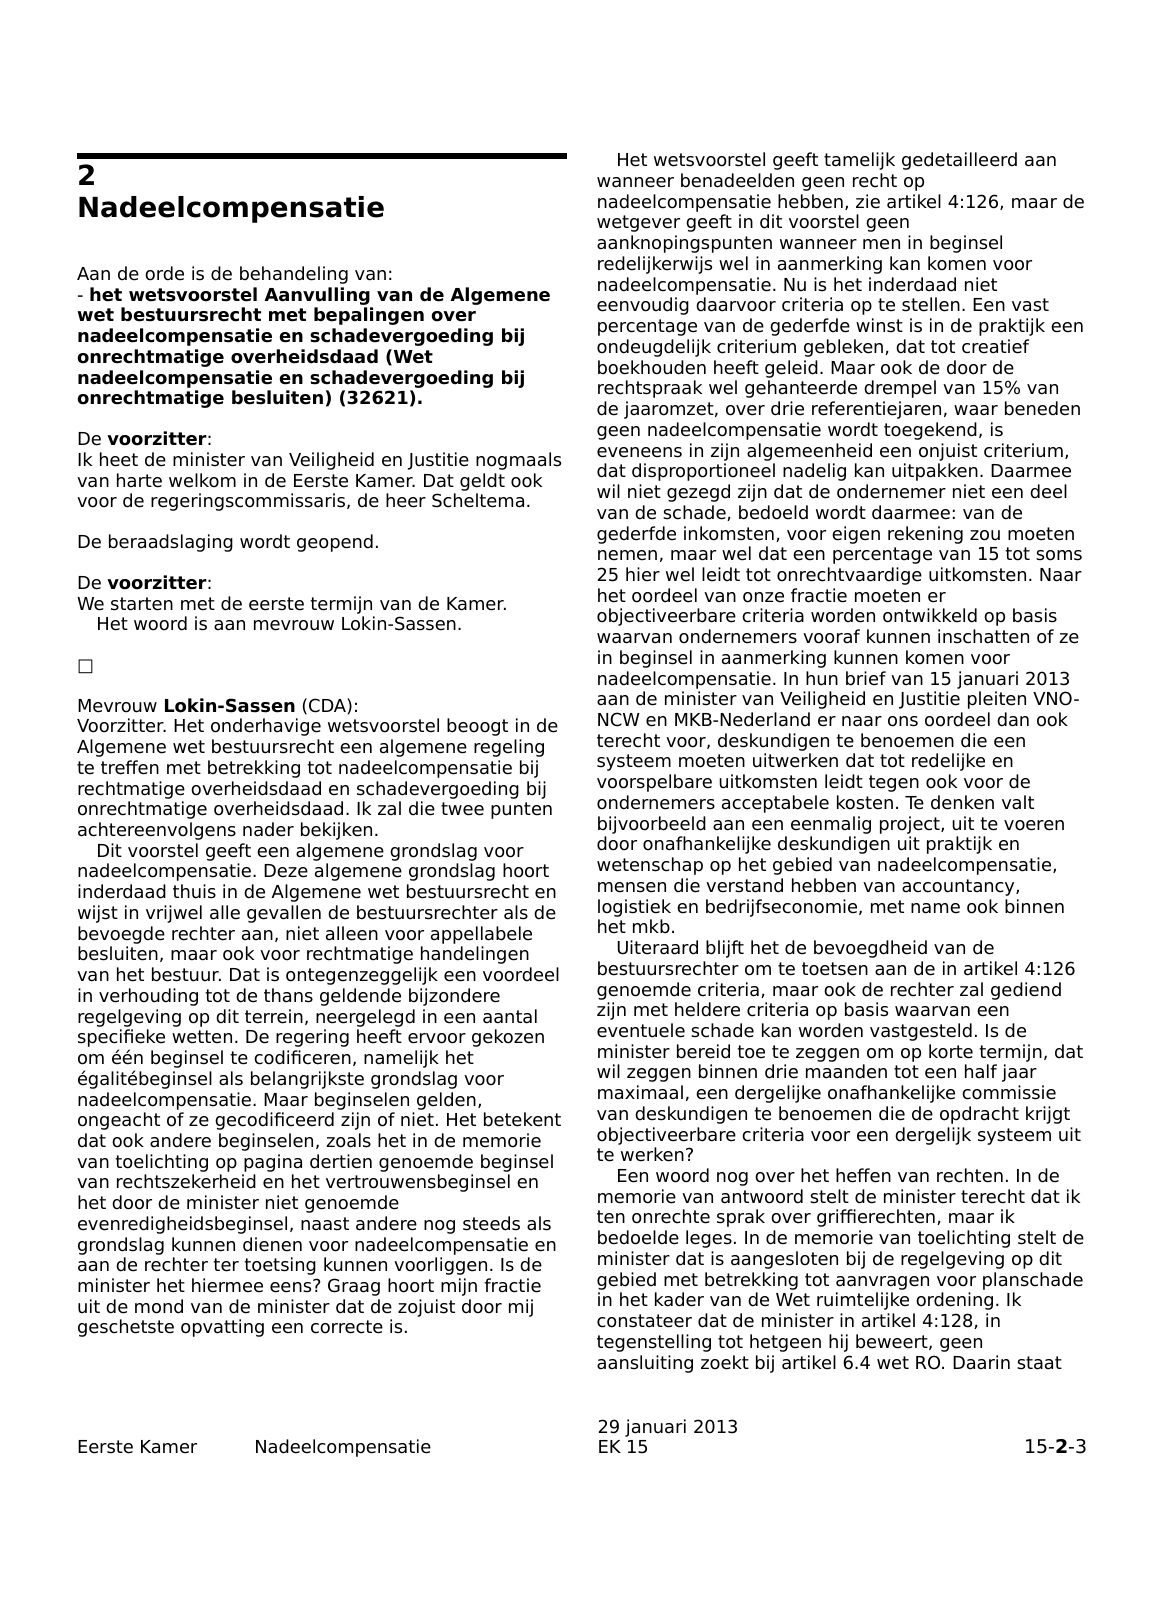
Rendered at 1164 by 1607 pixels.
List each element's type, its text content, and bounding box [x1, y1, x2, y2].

text De voorzitter: [77, 573, 567, 593]
title 2 Nadeelcompensatie [77, 159, 567, 224]
text □ [77, 655, 567, 676]
text Uiteraard blijft het de bevoegdheid van de bestuursrechter om te toetsen aan de in artikel 4:126 genoemde criteria, maar ook de rechter zal gediend zijn met heldere criteria op basis waarvan een eventuele schade kan worden vastgesteld. Is de minister bereid toe te zeggen om op korte termijn, dat wil zeggen binnen drie maanden tot een half jaar maximaal, een dergelijke onafhankelijke commissie van deskundigen te benoemen die de opdracht krijgt objectiveerbare criteria voor een dergelijk systeem uit te werken? [596, 938, 1087, 1166]
text De beraadslaging wordt geopend. [77, 532, 567, 553]
text Ik heet de minister van Veiligheid en Justitie nogmaals van harte welkom in de Eerste Kamer. Dat geldt ook voor de regeringscommissaris, de heer Scheltema. [77, 450, 567, 512]
text Mevrouw Lokin-Sassen (CDA): [77, 696, 567, 716]
text Een woord nog over het heffen van rechten. In de memorie van antwoord stelt de minister terecht dat ik ten onrechte sprak over griffierechten, maar ik bedoelde leges. In de memorie van toelichting stelt de minister dat is aangesloten bij de regelgeving op dit gebied met betrekking tot aanvragen voor planschade in het kader van de Wet ruimtelijke ordening. Ik constateer dat de minister in artikel 4:128, in tegenstelling tot hetgeen hij beweert, geen aansluiting zoekt bij artikel 6.4 wet RO. Daarin staat [596, 1166, 1087, 1373]
text Het wetsvoorstel geeft tamelijk gedetailleerd aan wanneer benadeelden geen recht op nadeelcompensatie hebben, zie artikel 4:126, maar de wetgever geeft in dit voorstel geen aanknopingspunten wanneer men in beginsel redelijkerwijs wel in aanmerking kan komen voor nadeelcompensatie. Nu is het inderdaad niet eenvoudig daarvoor criteria op te stellen. Een vast percentage van de gederfde winst is in de praktijk een ondeugdelijk criterium gebleken, dat tot creatief boekhouden heeft geleid. Maar ook de door de rechtspraak wel gehanteerde drempel van 15% van de jaaromzet, over drie referentiejaren, waar beneden geen nadeelcompensatie wordt toegekend, is eveneens in zijn algemeenheid een onjuist criterium, dat disproportioneel nadelig kan uitpakken. Daarmee wil niet gezegd zijn dat de ondernemer niet een deel van de schade, bedoeld wordt daarmee: van de gederfde inkomsten, voor eigen rekening zou moeten nemen, maar wel dat een percentage van 15 tot soms 25 hier wel leidt tot onrechtvaardige uitkomsten. Naar het oordeel van onze fractie moeten er objectiveerbare criteria worden ontwikkeld op basis waarvan ondernemers vooraf kunnen inschatten of ze in beginsel in aanmerking kunnen komen voor nadeelcompensatie. In hun brief van 15 januari 2013 aan de minister van Veiligheid en Justitie pleiten VNO-NCW en MKB-Nederland er naar ons oordeel dan ook terecht voor, deskundigen te benoemen die een systeem moeten uitwerken dat tot redelijke en voorspelbare uitkomsten leidt tegen ook voor de ondernemers acceptabele kosten. Te denken valt bijvoorbeeld aan een eenmalig project, uit te voeren door onafhankelijke deskundigen uit praktijk en wetenschap op het gebied van nadeelcompensatie, mensen die verstand hebben van accountancy, logistiek en bedrijfseconomie, met name ook binnen het mkb. [596, 150, 1087, 938]
text De voorzitter: [77, 429, 567, 450]
text Aan de orde is de behandeling van: [77, 264, 567, 284]
text - het wetsvoorstel Aanvulling van de Algemene wet bestuursrecht met bepalingen over nadeelcompensatie en schadevergoeding bij onrechtmatige overheidsdaad (Wet nadeelcompensatie en schadevergoeding bij onrechtmatige besluiten) (32621). [77, 284, 567, 409]
text Voorzitter. Het onderhavige wetsvoorstel beoogt in de Algemene wet bestuursrecht een algemene regeling te treffen met betrekking tot nadeelcompensatie bij rechtmatige overheidsdaad en schadevergoeding bij onrechtmatige overheidsdaad. Ik zal die twee punten achtereenvolgens nader bekijken. [77, 716, 567, 841]
text Het woord is aan mevrouw Lokin-Sassen. [77, 614, 567, 635]
text We starten met de eerste termijn van de Kamer. [77, 593, 567, 614]
text Dit voorstel geeft een algemene grondslag voor nadeelcompensatie. Deze algemene grondslag hoort inderdaad thuis in de Algemene wet bestuursrecht en wijst in vrijwel alle gevallen de bestuursrechter als de bevoegde rechter aan, niet alleen voor appellabele besluiten, maar ook voor rechtmatige handelingen van het bestuur. Dat is ontegenzeggelijk een voordeel in verhouding tot de thans geldende bijzondere regelgeving op dit terrein, neergelegd in een aantal specifieke wetten. De regering heeft ervoor gekozen om één beginsel te codificeren, namelijk het égalitébeginsel als belangrijkste grondslag voor nadeelcompensatie. Maar beginselen gelden, ongeacht of ze gecodificeerd zijn of niet. Het betekent dat ook andere beginselen, zoals het in de memorie van toelichting op pagina dertien genoemde beginsel van rechtszekerheid en het vertrouwensbeginsel en het door de minister niet genoemde evenredigheidsbeginsel, naast andere nog steeds als grondslag kunnen dienen voor nadeelcompensatie en aan de rechter ter toetsing kunnen voorliggen. Is de minister het hiermee eens? Graag hoort mijn fractie uit de mond van de minister dat de zojuist door mij geschetste opvatting een correcte is. [77, 841, 567, 1338]
